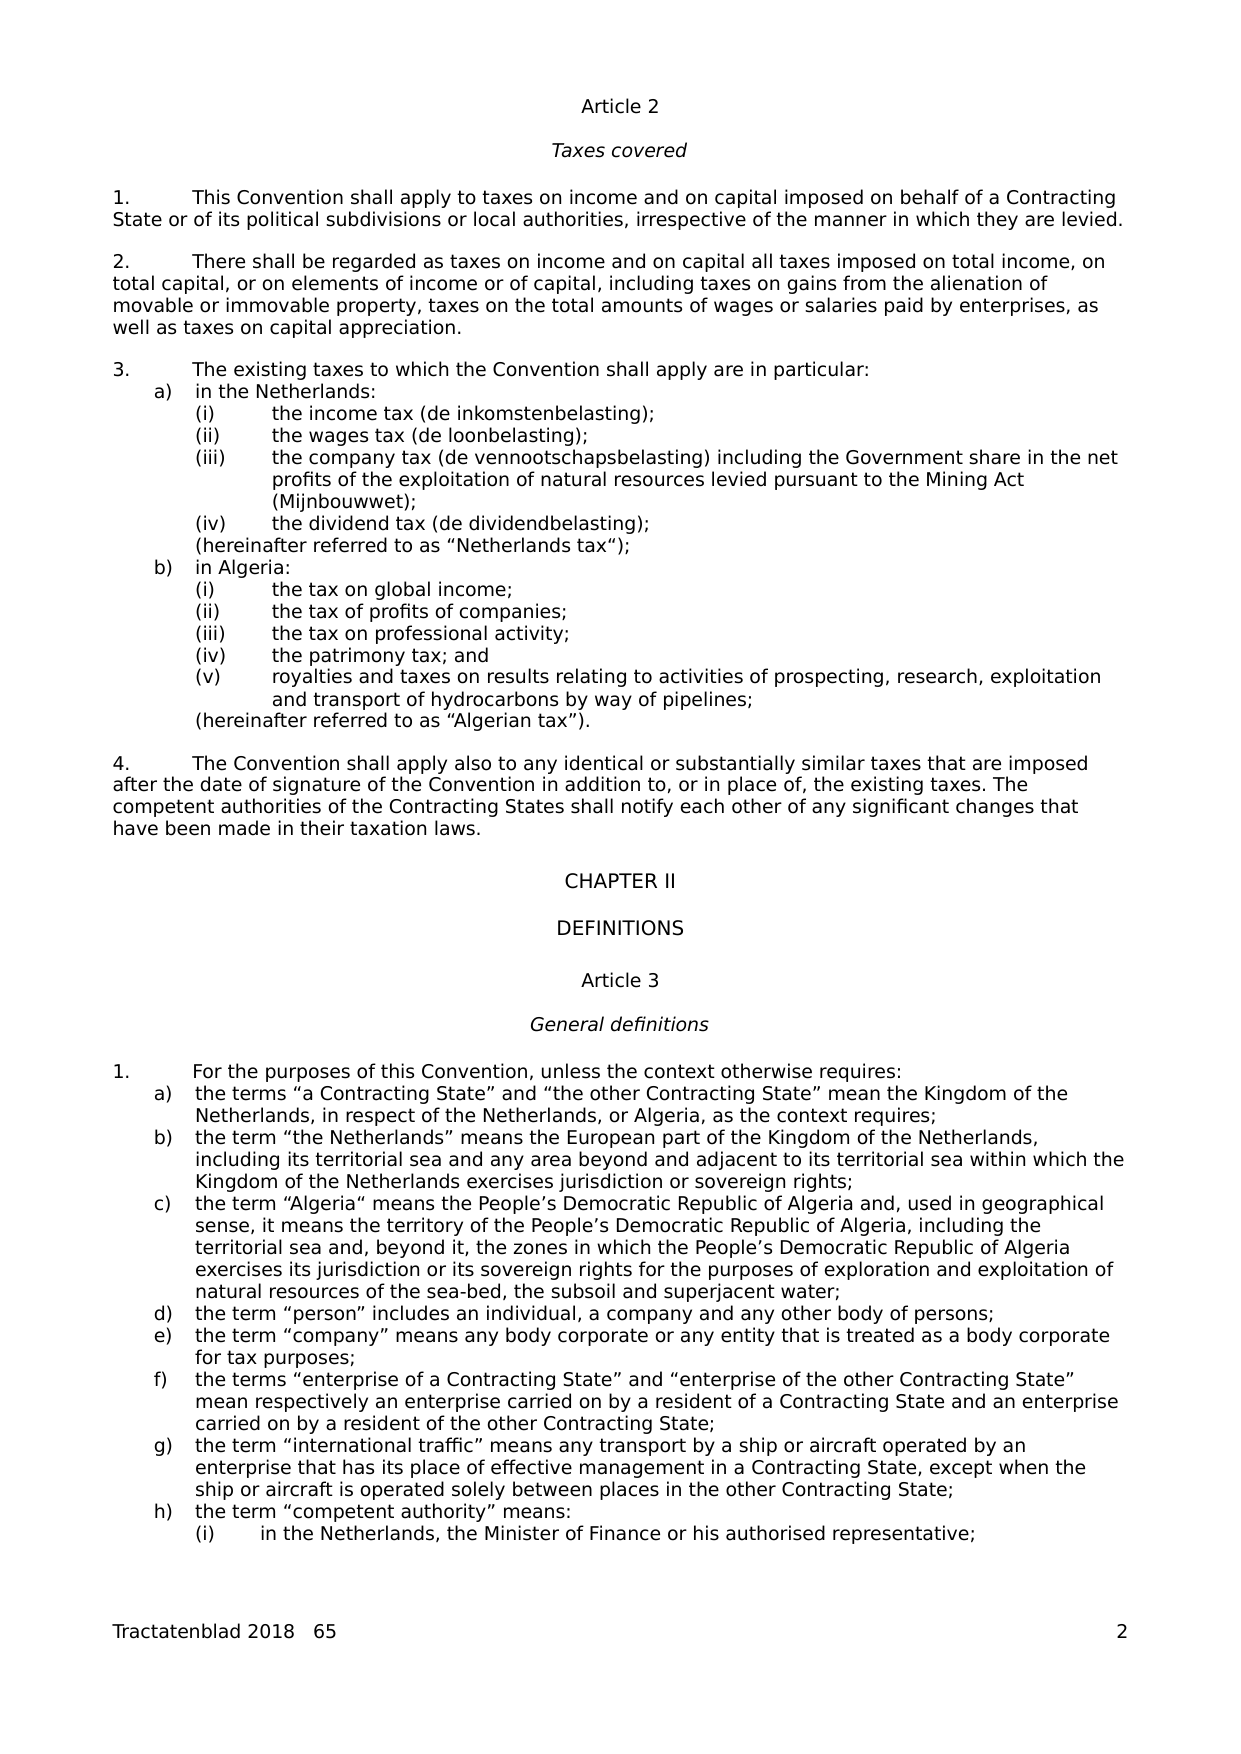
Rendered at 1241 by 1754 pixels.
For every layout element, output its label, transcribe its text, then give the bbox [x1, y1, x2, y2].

text (i) the tax on global income; [195, 578, 1128, 601]
text 1. For the purposes of this Convention, unless the context otherwise requires: [112, 1061, 1128, 1083]
text (iv) the patrimony tax; and [195, 644, 1128, 666]
text (hereinafter referred to as “Algerian tax”). [195, 710, 1128, 732]
text f) the terms “enterprise of a Contracting State” and “enterprise of the other Contracting State” mean respectively an enterprise carried on by a resident of a Contracting State and an enterprise carried on by a resident of the other Contracting State; [153, 1369, 1128, 1435]
text g) the term “international traffic” means any transport by a ship or aircraft operated by an enterprise that has its place of effective management in a Contracting State, except when the ship or aircraft is operated solely between places in the other Contracting State; [153, 1435, 1128, 1501]
text 3. The existing taxes to which the Convention shall apply are in particular: [112, 359, 1128, 381]
text 2. There shall be regarded as taxes on income and on capital all taxes imposed on total income, on total capital, or on elements of income or of capital, including taxes on gains from the alienation of movable or immovable property, taxes on the total amounts of wages or salaries paid by enterprises, as well as taxes on capital appreciation. [112, 251, 1128, 339]
text (ii) the tax of profits of companies; [195, 601, 1128, 622]
text a) in the Netherlands: [153, 381, 1128, 403]
text 4. The Convention shall apply also to any identical or substantially similar taxes that are imposed after the date of signature of the Convention in addition to, or in place of, the existing taxes. The competent authorities of the Contracting States shall notify each other of any significant changes that have been made in their taxation laws. [112, 752, 1128, 840]
text b) the term “the Netherlands” means the European part of the Kingdom of the Netherlands, including its territorial sea and any area beyond and adjacent to its territorial sea within which the Kingdom of the Netherlands exercises jurisdiction or sovereign rights; [153, 1127, 1128, 1193]
text h) the term “competent authority” means: [153, 1501, 1128, 1523]
text b) in Algeria: [153, 557, 1128, 578]
text (iii) the company tax (de vennootschapsbelasting) including the Government share in the net profits of the exploitation of natural resources levied pursuant to the Mining Act (Mijnbouwwet); [195, 447, 1128, 513]
text d) the term “person” includes an individual, a company and any other body of persons; [153, 1303, 1128, 1325]
text (ii) the wages tax (de loonbelasting); [195, 425, 1128, 447]
text (hereinafter referred to as “Netherlands tax“); [195, 534, 1128, 557]
text (i) in the Netherlands, the Minister of Finance or his authorised representative; [195, 1523, 1128, 1545]
text (v) royalties and taxes on results relating to activities of prospecting, research, exploitation and transport of hydrocarbons by way of pipelines; [195, 666, 1128, 710]
text (iii) the tax on professional activity; [195, 622, 1128, 644]
text e) the term “company” means any body corporate or any entity that is treated as a body corporate for tax purposes; [153, 1325, 1128, 1369]
text a) the terms “a Contracting State” and “the other Contracting State” mean the Kingdom of the Netherlands, in respect of the Netherlands, or Algeria, as the context requires; [153, 1083, 1128, 1127]
subtitle CHAPTER II DEFINITIONS [112, 870, 1128, 940]
text (iv) the dividend tax (de dividendbelasting); [195, 513, 1128, 534]
subtitle Article 3 General definitions [112, 970, 1128, 1036]
subtitle Article 2 Taxes covered [112, 96, 1128, 162]
text c) the term “Algeria“ means the People’s Democratic Republic of Algeria and, used in geographical sense, it means the territory of the People’s Democratic Republic of Algeria, including the territorial sea and, beyond it, the zones in which the People’s Democratic Republic of Algeria exercises its jurisdiction or its sovereign rights for the purposes of exploration and exploitation of natural resources of the sea-bed, the subsoil and superjacent water; [153, 1193, 1128, 1303]
text (i) the income tax (de inkomstenbelasting); [195, 403, 1128, 425]
text 1. This Convention shall apply to taxes on income and on capital imposed on behalf of a Contracting State or of its political subdivisions or local authorities, irrespective of the manner in which they are levied. [112, 187, 1128, 231]
